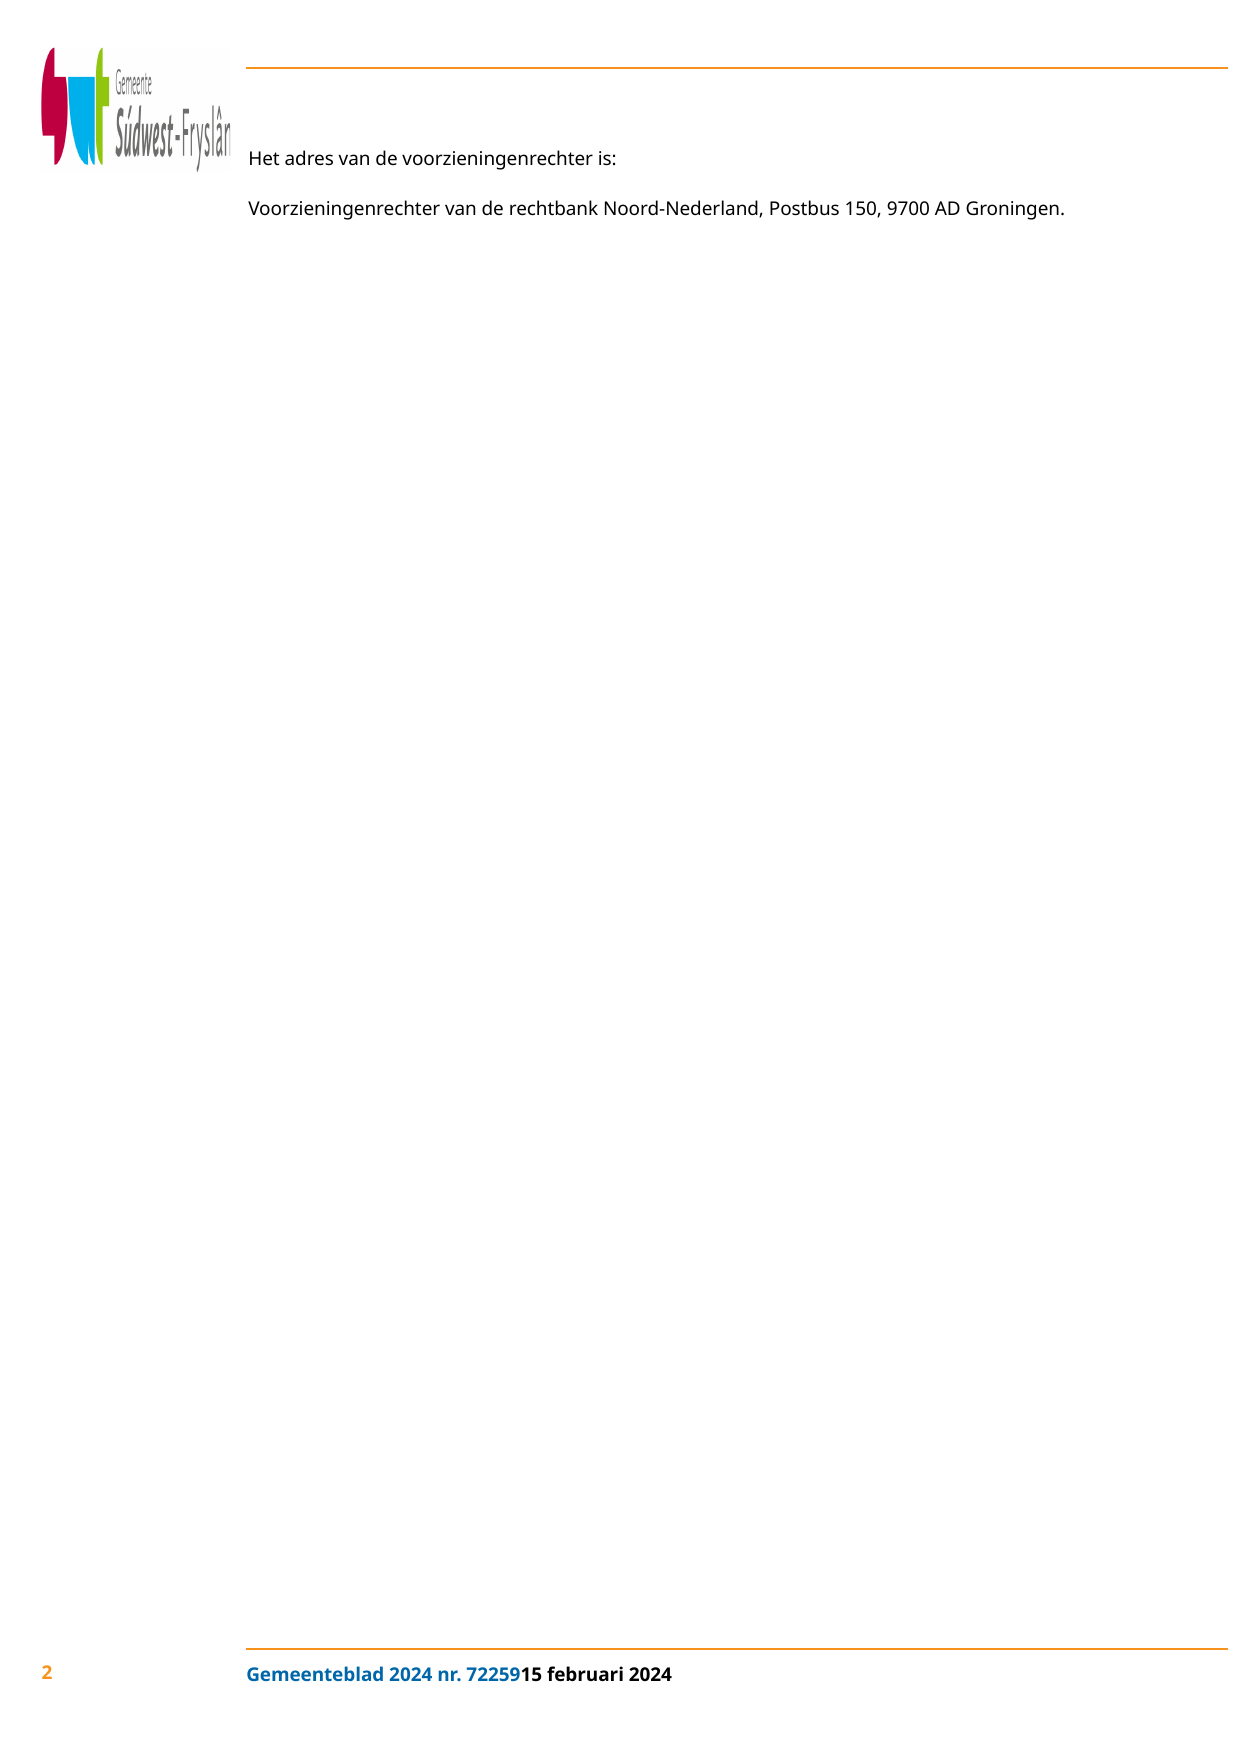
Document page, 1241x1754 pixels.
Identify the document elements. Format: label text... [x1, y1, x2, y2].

picture [41, 47, 231, 172]
text Het adres van de voorzieningenrechter is: [248, 145, 1152, 171]
text Voorzieningenrechter van de rechtbank Noord-Nederland, Postbus 150, 9700 AD Groningen. [248, 196, 1152, 221]
